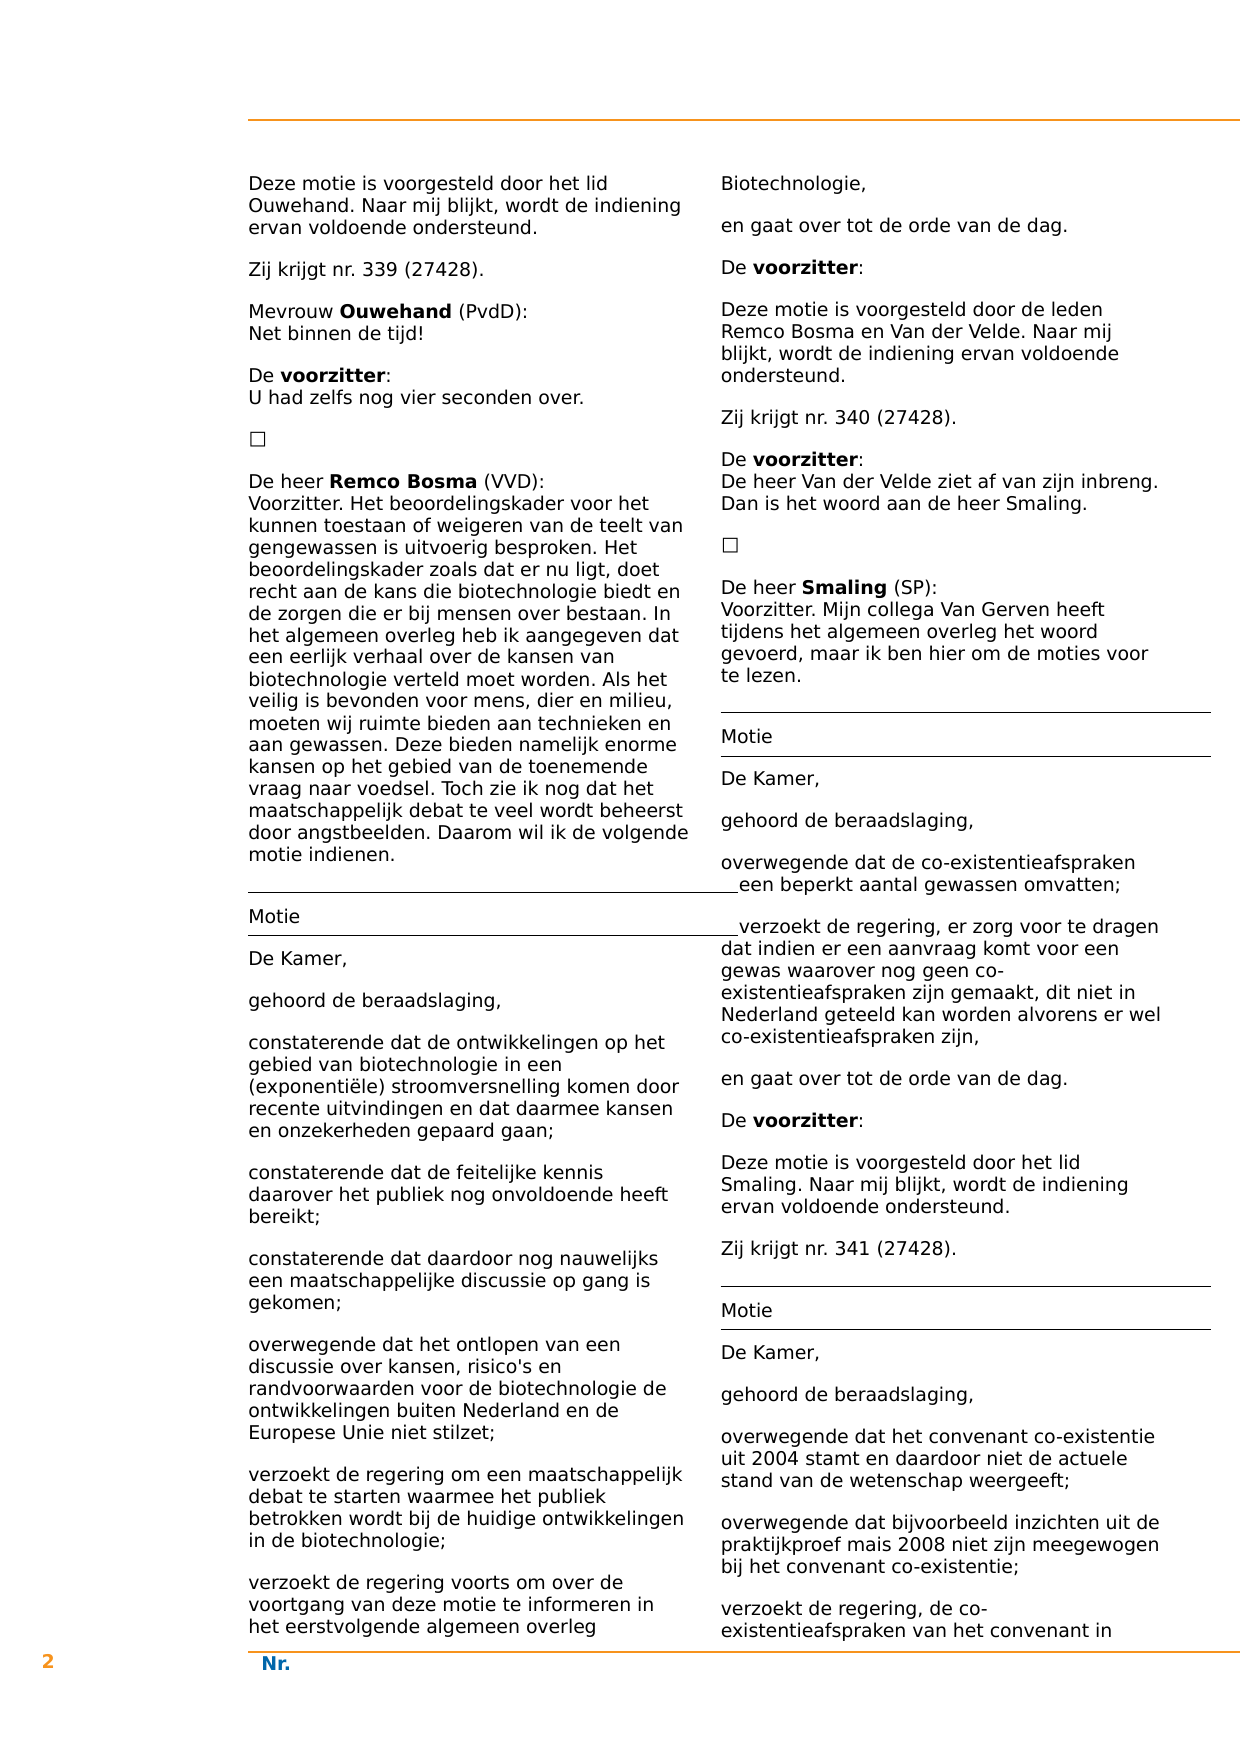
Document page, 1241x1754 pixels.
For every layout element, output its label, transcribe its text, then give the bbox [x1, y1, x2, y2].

text Biotechnologie, [721, 173, 1163, 195]
text verzoekt de regering, er zorg voor te dragen dat indien er een aanvraag komt voor een gewas waarover nog geen co-existentieafspraken zijn gemaakt, dit niet in Nederland geteeld kan worden alvorens er wel co-existentieafspraken zijn, [721, 916, 1163, 1048]
text Deze motie is voorgesteld door het lid Ouwehand. Naar mij blijkt, wordt de indiening ervan voldoende ondersteund. [248, 173, 691, 239]
text overwegende dat de co-existentieafspraken een beperkt aantal gewassen omvatten; [721, 852, 1163, 896]
text Zij krijgt nr. 340 (27428). [721, 407, 1163, 429]
text Mevrouw Ouwehand (PvdD): [248, 301, 691, 323]
text Voorzitter. Mijn collega Van Gerven heeft tijdens het algemeen overleg het woord gevoerd, maar ik ben hier om de moties voor te lezen. [721, 598, 1163, 686]
text De heer Smaling (SP): [721, 577, 1163, 598]
text Motie [248, 906, 691, 928]
text Deze motie is voorgesteld door het lid Smaling. Naar mij blijkt, wordt de indiening ervan voldoende ondersteund. [721, 1152, 1163, 1218]
text Zij krijgt nr. 341 (27428). [721, 1238, 1163, 1260]
text Voorzitter. Het beoordelingskader voor het kunnen toestaan of weigeren van de teelt van gengewassen is uitvoerig besproken. Het beoordelingskader zoals dat er nu ligt, doet recht aan de kans die biotechnologie biedt en de zorgen die er bij mensen over bestaan. In het algemeen overleg heb ik aangegeven dat een eerlijk verhaal over de kansen van biotechnologie verteld moet worden. Als het veilig is bevonden voor mens, dier en milieu, moeten wij ruimte bieden aan technieken en aan gewassen. Deze bieden namelijk enorme kansen op het gebied van de toenemende vraag naar voedsel. Toch zie ik nog dat het maatschappelijk debat te veel wordt beheerst door angstbeelden. Daarom wil ik de volgende motie indienen. [248, 493, 691, 866]
text U had zelfs nog vier seconden over. [248, 387, 691, 409]
text De voorzitter: [721, 257, 1163, 279]
text gehoord de beraadslaging, [721, 810, 1163, 832]
text Motie [721, 726, 1163, 748]
text verzoekt de regering om een maatschappelijk debat te starten waarmee het publiek betrokken wordt bij de huidige ontwikkelingen in de biotechnologie; [248, 1464, 691, 1552]
text De Kamer, [721, 1342, 1163, 1364]
text Zij krijgt nr. 339 (27428). [248, 259, 691, 281]
text constaterende dat daardoor nog nauwelijks een maatschappelijke discussie op gang is gekomen; [248, 1248, 691, 1314]
text en gaat over tot de orde van de dag. [721, 1068, 1163, 1090]
text verzoekt de regering voorts om over de voortgang van deze motie te informeren in het eerstvolgende algemeen overleg [248, 1572, 691, 1638]
text overwegende dat bijvoorbeeld inzichten uit de praktijkproef mais 2008 niet zijn meegewogen bij het convenant co-existentie; [721, 1512, 1163, 1578]
text De voorzitter: [721, 1110, 1163, 1132]
text De heer Remco Bosma (VVD): [248, 471, 691, 493]
text en gaat over tot de orde van de dag. [721, 215, 1163, 237]
text ⬜ [248, 429, 691, 451]
text gehoord de beraadslaging, [248, 990, 691, 1012]
text verzoekt de regering, de co-existentieafspraken van het convenant in [721, 1598, 1163, 1642]
text gehoord de beraadslaging, [721, 1384, 1163, 1406]
text Deze motie is voorgesteld door de leden Remco Bosma en Van der Velde. Naar mij blijkt, wordt de indiening ervan voldoende ondersteund. [721, 299, 1163, 387]
text De Kamer, [721, 768, 1163, 790]
text De Kamer, [248, 948, 691, 970]
text Motie [721, 1300, 1163, 1322]
text constaterende dat de ontwikkelingen op het gebied van biotechnologie in een (exponentiële) stroomversnelling komen door recente uitvindingen en dat daarmee kansen en onzekerheden gepaard gaan; [248, 1032, 691, 1142]
text constaterende dat de feitelijke kennis daarover het publiek nog onvoldoende heeft bereikt; [248, 1162, 691, 1228]
text Net binnen de tijd! [248, 323, 691, 345]
text De voorzitter: [248, 365, 691, 387]
text De heer Van der Velde ziet af van zijn inbreng. Dan is het woord aan de heer Smaling. [721, 471, 1163, 514]
text ⬜ [721, 534, 1163, 557]
text overwegende dat het convenant co-existentie uit 2004 stamt en daardoor niet de actuele stand van de wetenschap weergeeft; [721, 1426, 1163, 1492]
text De voorzitter: [721, 449, 1163, 471]
text overwegende dat het ontlopen van een discussie over kansen, risico's en randvoorwaarden voor de biotechnologie de ontwikkelingen buiten Nederland en de Europese Unie niet stilzet; [248, 1334, 691, 1444]
